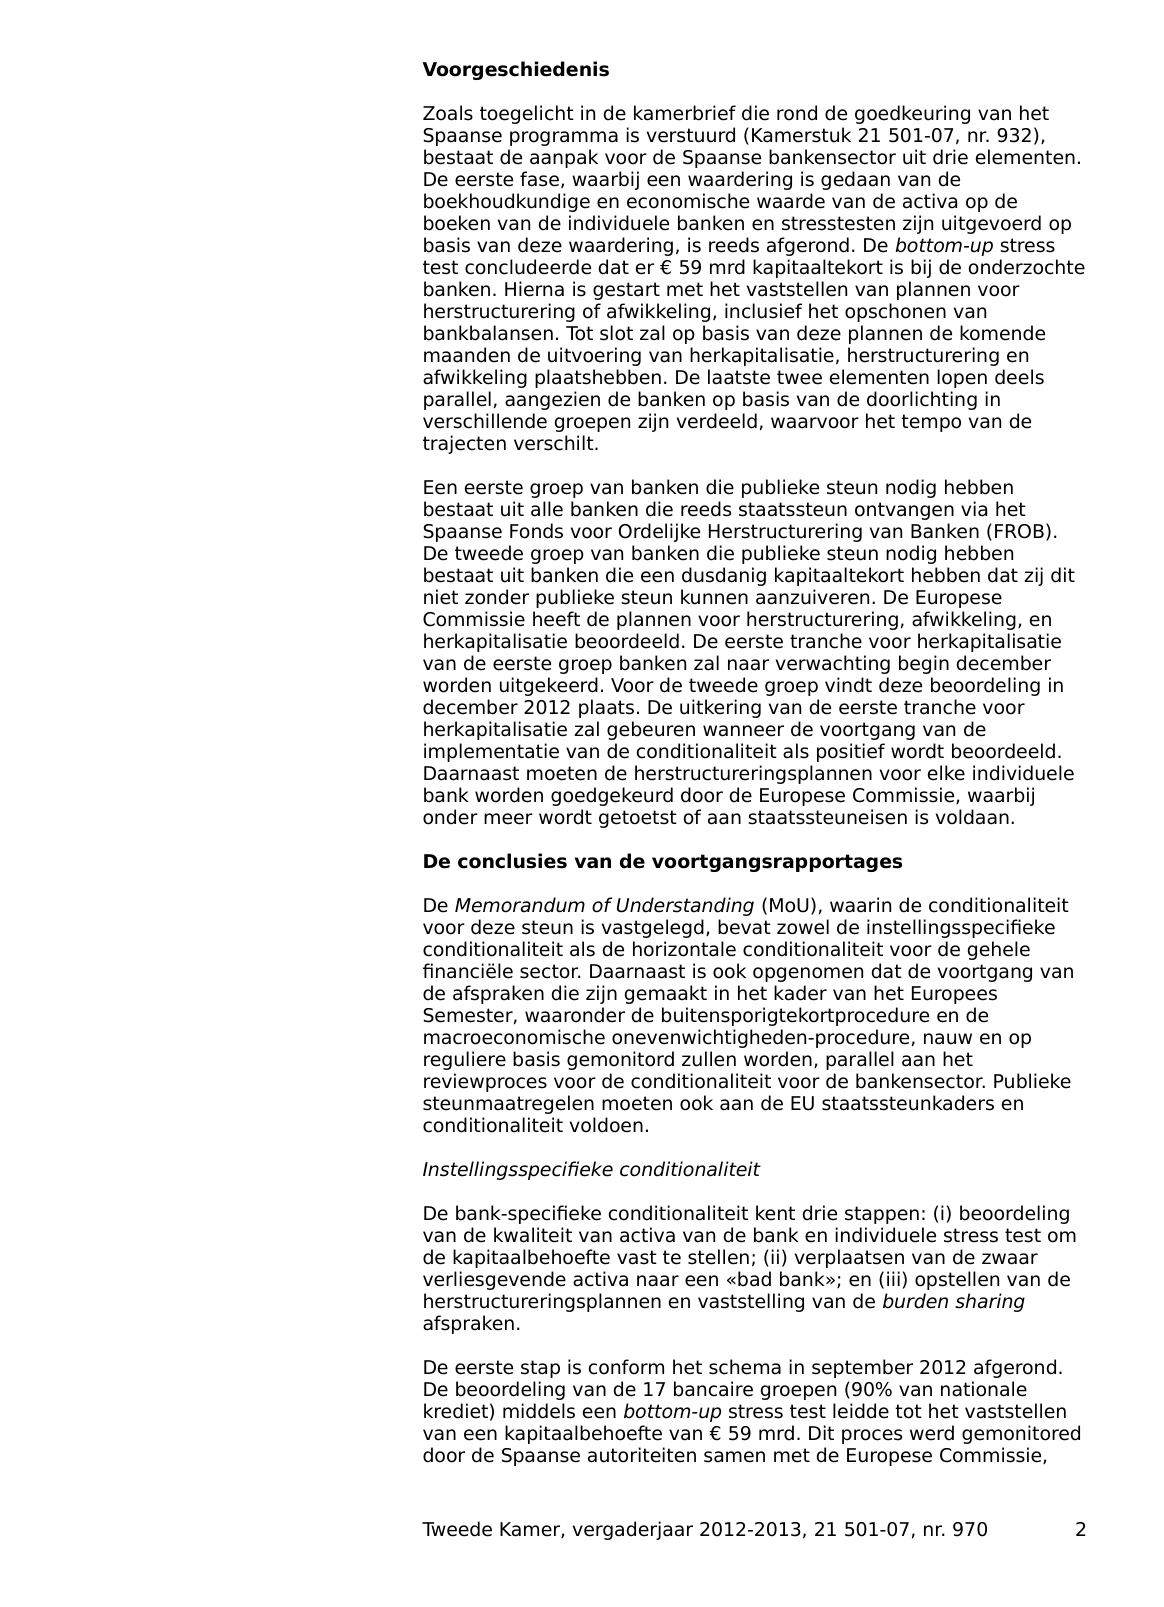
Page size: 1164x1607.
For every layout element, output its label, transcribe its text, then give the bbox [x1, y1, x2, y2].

subtitle Instellingsspecifieke conditionaliteit [422, 1159, 1087, 1181]
text De eerste stap is conform het schema in september 2012 afgerond. De beoordeling van de 17 bancaire groepen (90% van nationale krediet) middels een bottom-up stress test leidde tot het vaststellen van een kapitaalbehoefte van € 59 mrd. Dit proces werd gemonitored door de Spaanse autoriteiten samen met de Europese Commissie, [422, 1357, 1087, 1467]
text Zoals toegelicht in de kamerbrief die rond de goedkeuring van het Spaanse programma is verstuurd (Kamerstuk 21 501-07, nr. 932), bestaat de aanpak voor de Spaanse bankensector uit drie elementen. De eerste fase, waarbij een waardering is gedaan van de boekhoudkundige en economische waarde van de activa op de boeken van de individuele banken en stresstesten zijn uitgevoerd op basis van deze waardering, is reeds afgerond. De bottom-up stress test concludeerde dat er € 59 mrd kapitaaltekort is bij de onderzochte banken. Hierna is gestart met het vaststellen van plannen voor herstructurering of afwikkeling, inclusief het opschonen van bankbalansen. Tot slot zal op basis van deze plannen de komende maanden de uitvoering van herkapitalisatie, herstructurering en afwikkeling plaatshebben. De laatste twee elementen lopen deels parallel, aangezien de banken op basis van de doorlichting in verschillende groepen zijn verdeeld, waarvoor het tempo van de trajecten verschilt. [422, 103, 1087, 455]
text De Memorandum of Understanding (MoU), waarin de conditionaliteit voor deze steun is vastgelegd, bevat zowel de instellingsspecifieke conditionaliteit als de horizontale conditionaliteit voor de gehele financiële sector. Daarnaast is ook opgenomen dat de voortgang van de afspraken die zijn gemaakt in het kader van het Europees Semester, waaronder de buitensporigtekortprocedure en de macroeconomische onevenwichtigheden-procedure, nauw en op reguliere basis gemonitord zullen worden, parallel aan het reviewproces voor de conditionaliteit voor de bankensector. Publieke steunmaatregelen moeten ook aan de EU staatssteunkaders en conditionaliteit voldoen. [422, 895, 1087, 1137]
text De bank-specifieke conditionaliteit kent drie stappen: (i) beoordeling van de kwaliteit van activa van de bank en individuele stress test om de kapitaalbehoefte vast te stellen; (ii) verplaatsen van de zwaar verliesgevende activa naar een «bad bank»; en (iii) opstellen van de herstructureringsplannen en vaststelling van de burden sharing afspraken. [422, 1203, 1087, 1335]
text Een eerste groep van banken die publieke steun nodig hebben bestaat uit alle banken die reeds staatssteun ontvangen via het Spaanse Fonds voor Ordelijke Herstructurering van Banken (FROB). De tweede groep van banken die publieke steun nodig hebben bestaat uit banken die een dusdanig kapitaaltekort hebben dat zij dit niet zonder publieke steun kunnen aanzuiveren. De Europese Commissie heeft de plannen voor herstructurering, afwikkeling, en herkapitalisatie beoordeeld. De eerste tranche voor herkapitalisatie van de eerste groep banken zal naar verwachting begin december worden uitgekeerd. Voor de tweede groep vindt deze beoordeling in december 2012 plaats. De uitkering van de eerste tranche voor herkapitalisatie zal gebeuren wanneer de voortgang van de implementatie van de conditionaliteit als positief wordt beoordeeld. Daarnaast moeten de herstructureringsplannen voor elke individuele bank worden goedgekeurd door de Europese Commissie, waarbij onder meer wordt getoetst of aan staatssteuneisen is voldaan. [422, 477, 1087, 829]
subtitle Voorgeschiedenis [422, 59, 1087, 81]
subtitle De conclusies van de voortgangsrapportages [422, 851, 1087, 873]
